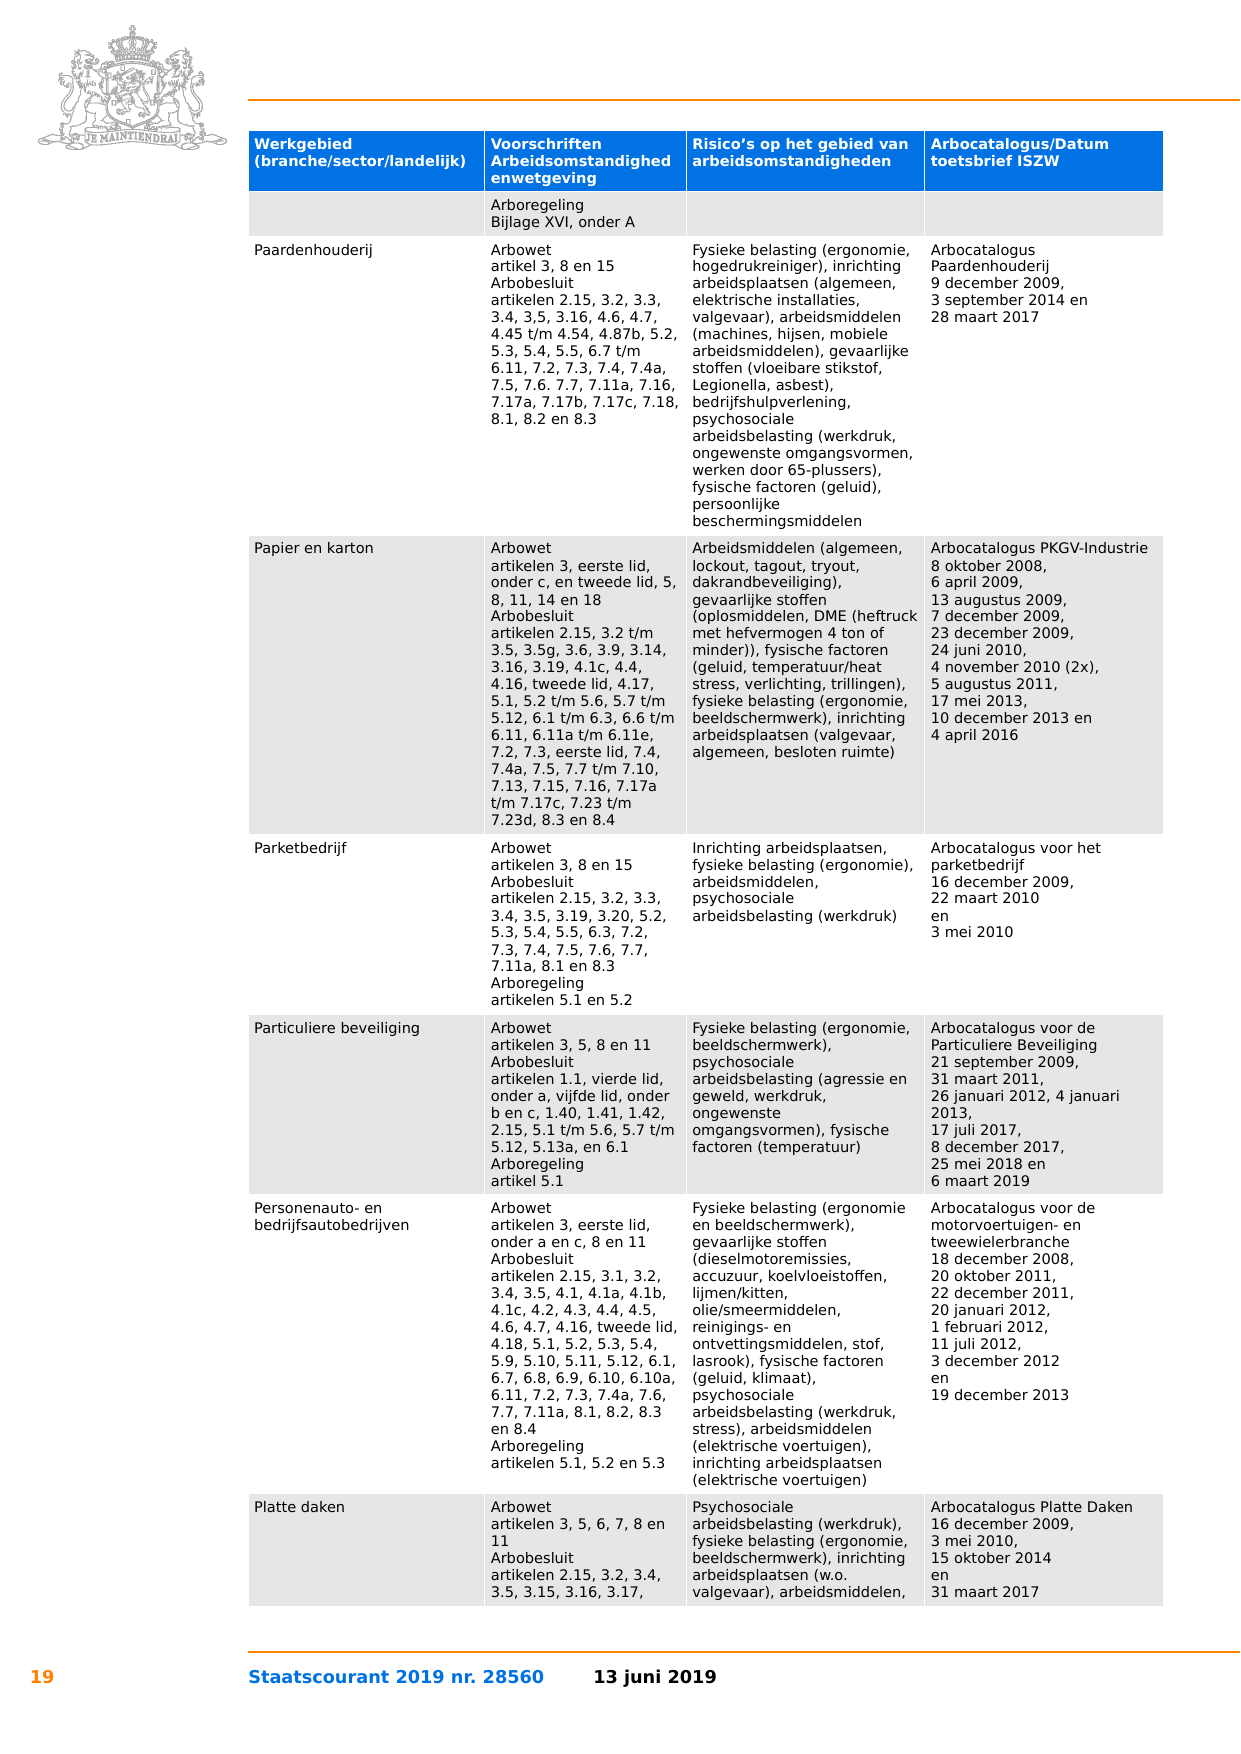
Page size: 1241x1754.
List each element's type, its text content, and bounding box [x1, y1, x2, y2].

table_cell Arbocatalogus Platte Daken 16 december 2009, 3 mei 2010, 15 oktober 2014 en 31 maart 2017 [925, 1494, 1163, 1606]
table_cell Arbowet artikelen 3, 5, 6, 7, 8 en 11 Arbobesluit artikelen 2.15, 3.2, 3.4, 3.5, 3.15, 3.16, 3.17, [485, 1494, 686, 1606]
table_header Risico’s op het gebied van arbeidsomstandigheden [687, 131, 924, 191]
table_cell Personenauto- en bedrijfsautobedrijven [249, 1195, 484, 1493]
table_cell Arbocatalogus voor de motorvoertuigen- en tweewielerbranche 18 december 2008, 20 oktober 2011, 22 december 2011, 20 januari 2012, 1 februari 2012, 11 juli 2012, 3 december 2012 en 19 december 2013 [925, 1195, 1163, 1493]
table_cell Inrichting arbeidsplaatsen, fysieke belasting (ergonomie), arbeidsmiddelen, psychosociale arbeidsbelasting (werkdruk) [687, 835, 924, 1014]
table_cell Arbeidsmiddelen (algemeen, lockout, tagout, tryout, dakrandbeveiliging), gevaarlijke stoffen (oplosmiddelen, DME (heftruck met hefvermogen 4 ton of minder)), fysische factoren (geluid, temperatuur/heat stress, verlichting, trillingen), fysieke belasting (ergonomie, beeldschermwerk), inrichting arbeidsplaatsen (valgevaar, algemeen, besloten ruimte) [687, 536, 924, 834]
table_cell Fysieke belasting (ergonomie en beeldschermwerk), gevaarlijke stoffen (dieselmotoremissies, accuzuur, koelvloeistoffen, lijmen/kitten, olie/smeermiddelen, reinigings- en ontvettingsmiddelen, stof, lasrook), fysische factoren (geluid, klimaat), psychosociale arbeidsbelasting (werkdruk, stress), arbeidsmiddelen (elektrische voertuigen), inrichting arbeidsplaatsen (elektrische voertuigen) [687, 1195, 924, 1493]
table_cell Fysieke belasting (ergonomie, beeldschermwerk), psychosociale arbeidsbelasting (agressie en geweld, werkdruk, ongewenste omgangsvormen), fysische factoren (temperatuur) [687, 1015, 924, 1194]
table_cell Parketbedrijf [249, 835, 484, 1014]
table_header Werkgebied (branche/sector/landelijk) [249, 131, 484, 191]
table_cell Papier en karton [249, 536, 484, 834]
table_cell Arboregeling Bijlage XVI, onder A [485, 192, 686, 236]
table_cell Arbocatalogus PKGV-Industrie 8 oktober 2008, 6 april 2009, 13 augustus 2009, 7 december 2009, 23 december 2009, 24 juni 2010, 4 november 2010 (2x), 5 augustus 2011, 17 mei 2013, 10 december 2013 en 4 april 2016 [925, 536, 1163, 834]
table_cell [925, 192, 1163, 236]
table_cell Arbowet artikelen 3, eerste lid, onder a en c, 8 en 11 Arbobesluit artikelen 2.15, 3.1, 3.2, 3.4, 3.5, 4.1, 4.1a, 4.1b, 4.1c, 4.2, 4.3, 4.4, 4.5, 4.6, 4.7, 4.16, tweede lid, 4.18, 5.1, 5.2, 5.3, 5.4, 5.9, 5.10, 5.11, 5.12, 6.1, 6.7, 6.8, 6.9, 6.10, 6.10a, 6.11, 7.2, 7.3, 7.4a, 7.6, 7.7, 7.11a, 8.1, 8.2, 8.3 en 8.4 Arboregeling artikelen 5.1, 5.2 en 5.3 [485, 1195, 686, 1493]
table_cell Arbowet artikelen 3, 5, 8 en 11 Arbobesluit artikelen 1.1, vierde lid, onder a, vijfde lid, onder b en c, 1.40, 1.41, 1.42, 2.15, 5.1 t/m 5.6, 5.7 t/m 5.12, 5.13a, en 6.1 Arboregeling artikel 5.1 [485, 1015, 686, 1194]
picture [38, 25, 227, 150]
table_cell Particuliere beveiliging [249, 1015, 484, 1194]
table_cell Arbocatalogus voor het parketbedrijf 16 december 2009, 22 maart 2010 en 3 mei 2010 [925, 835, 1163, 1014]
table_cell Arbocatalogus Paardenhouderij 9 december 2009, 3 september 2014 en 28 maart 2017 [925, 237, 1163, 535]
table_header Voorschriften Arbeidsomstandighedenwetgeving [485, 131, 686, 191]
table_cell [249, 192, 484, 236]
table_cell Arbocatalogus voor de Particuliere Beveiliging 21 september 2009, 31 maart 2011, 26 januari 2012, 4 januari 2013, 17 juli 2017, 8 december 2017, 25 mei 2018 en 6 maart 2019 [925, 1015, 1163, 1194]
table_cell Arbowet artikel 3, 8 en 15 Arbobesluit artikelen 2.15, 3.2, 3.3, 3.4, 3,5, 3.16, 4.6, 4.7, 4.45 t/m 4.54, 4.87b, 5.2, 5.3, 5.4, 5.5, 6.7 t/m 6.11, 7.2, 7.3, 7.4, 7.4a, 7.5, 7.6. 7.7, 7.11a, 7.16, 7.17a, 7.17b, 7.17c, 7.18, 8.1, 8.2 en 8.3 [485, 237, 686, 535]
table_cell Arbowet artikelen 3, eerste lid, onder c, en tweede lid, 5, 8, 11, 14 en 18 Arbobesluit artikelen 2.15, 3.2 t/m 3.5, 3.5g, 3.6, 3.9, 3.14, 3.16, 3.19, 4.1c, 4.4, 4.16, tweede lid, 4.17, 5.1, 5.2 t/m 5.6, 5.7 t/m 5.12, 6.1 t/m 6.3, 6.6 t/m 6.11, 6.11a t/m 6.11e, 7.2, 7.3, eerste lid, 7.4, 7.4a, 7.5, 7.7 t/m 7.10, 7.13, 7.15, 7.16, 7.17a t/m 7.17c, 7.23 t/m 7.23d, 8.3 en 8.4 [485, 536, 686, 834]
table_cell Arbowet artikelen 3, 8 en 15 Arbobesluit artikelen 2.15, 3.2, 3.3, 3.4, 3.5, 3.19, 3.20, 5.2, 5.3, 5.4, 5.5, 6.3, 7.2, 7.3, 7.4, 7.5, 7.6, 7.7, 7.11a, 8.1 en 8.3 Arboregeling artikelen 5.1 en 5.2 [485, 835, 686, 1014]
table_cell Platte daken [249, 1494, 484, 1606]
table_cell [687, 192, 924, 236]
table_header Arbocatalogus/Datum toetsbrief ISZW [925, 131, 1163, 191]
table_cell Paardenhouderij [249, 237, 484, 535]
table_cell Fysieke belasting (ergonomie, hogedrukreiniger), inrichting arbeidsplaatsen (algemeen, elektrische installaties, valgevaar), arbeidsmiddelen (machines, hijsen, mobiele arbeidsmiddelen), gevaarlijke stoffen (vloeibare stikstof, Legionella, asbest), bedrijfshulpverlening, psychosociale arbeidsbelasting (werkdruk, ongewenste omgangsvormen, werken door 65-plussers), fysische factoren (geluid), persoonlijke beschermingsmiddelen [687, 237, 924, 535]
table_cell Psychosociale arbeidsbelasting (werkdruk), fysieke belasting (ergonomie, beeldschermwerk), inrichting arbeidsplaatsen (w.o. valgevaar), arbeidsmiddelen, [687, 1494, 924, 1606]
